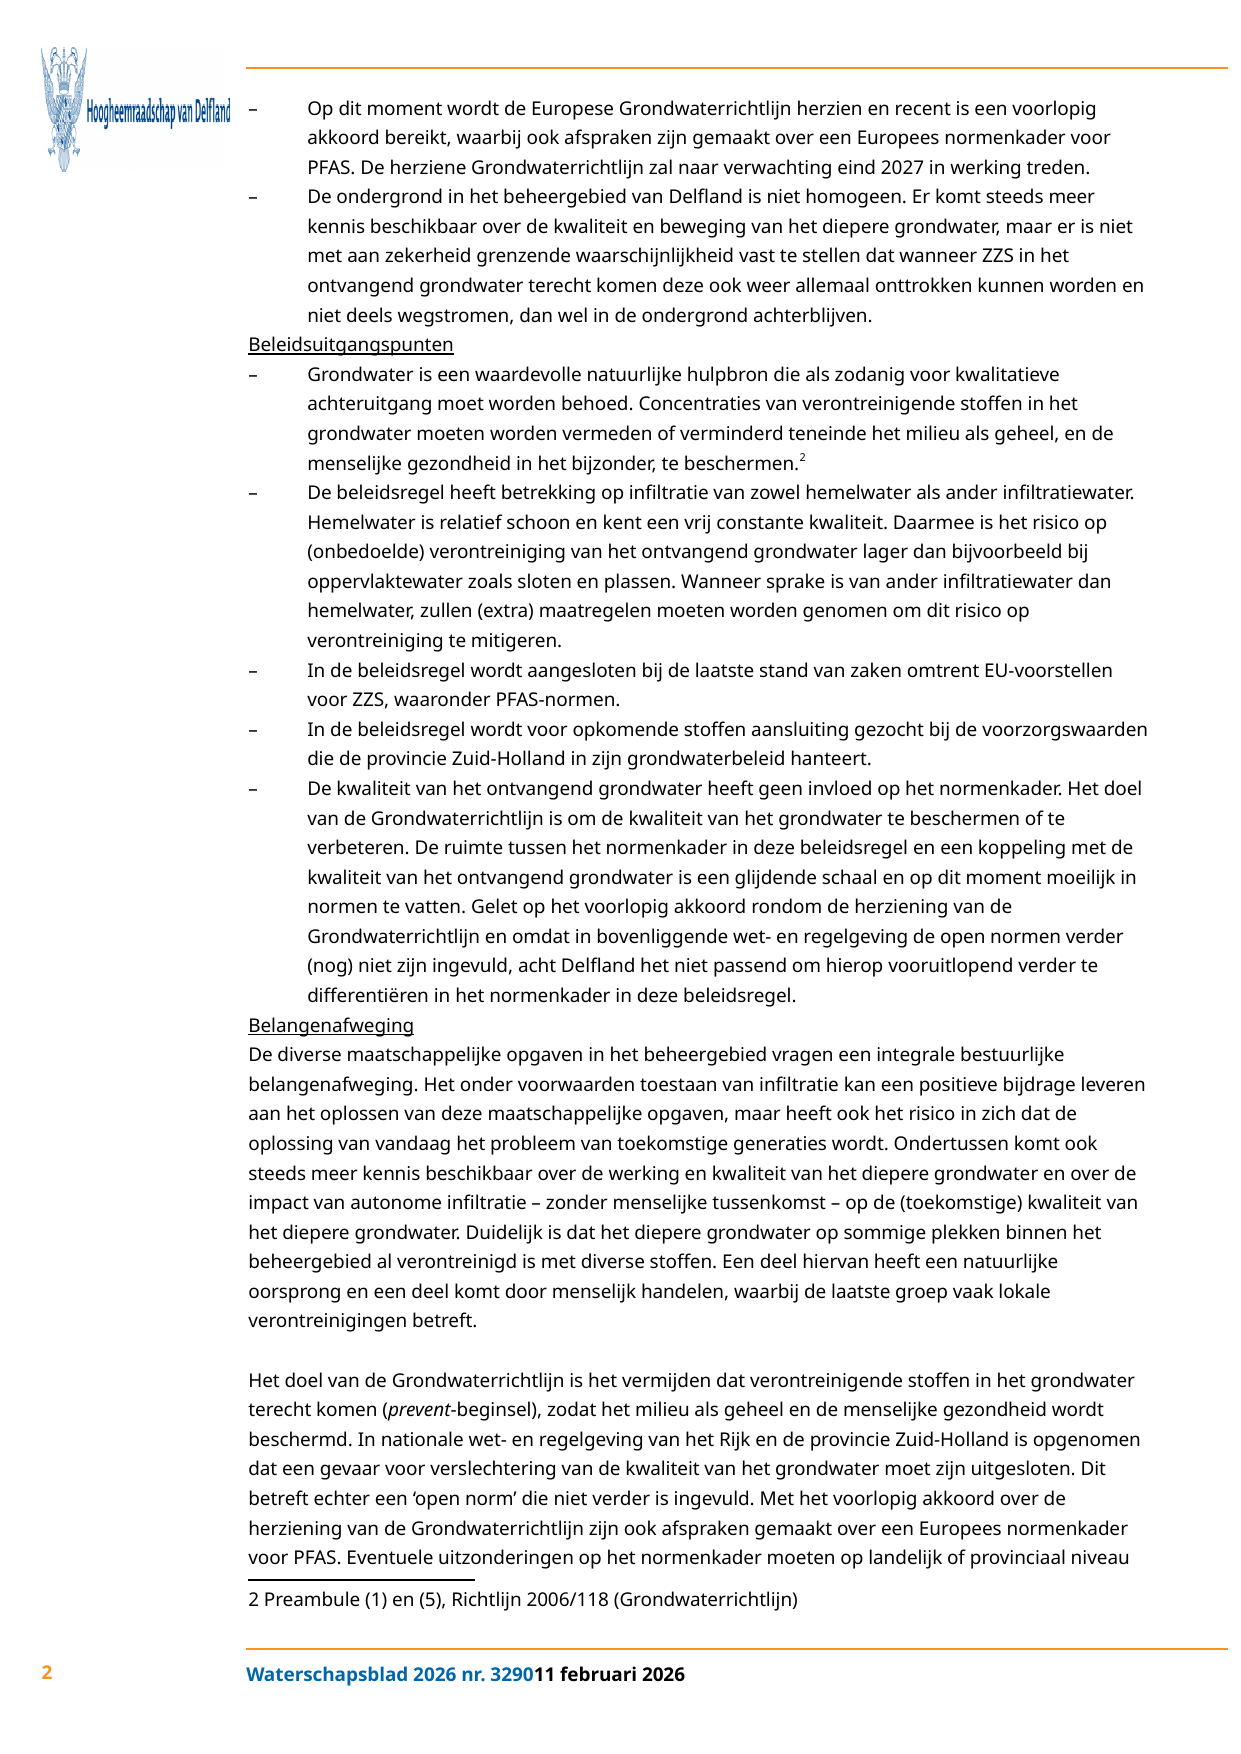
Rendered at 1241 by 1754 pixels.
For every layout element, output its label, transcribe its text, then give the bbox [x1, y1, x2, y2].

list De kwaliteit van het ontvangend grondwater heeft geen invloed op het normenkader. Het doel van de Grondwaterrichtlijn is om de kwaliteit van het grondwater te beschermen of te verbeteren. De ruimte tussen het normenkader in deze beleidsregel en een koppeling met de kwaliteit van het ontvangend grondwater is een glijdende schaal en op dit moment moeilijk in normen te vatten. Gelet op het voorlopig akkoord rondom de herziening van de Grondwaterrichtlijn en omdat in bovenliggende wet- en regelgeving de open normen verder (nog) niet zijn ingevuld, acht Delfland het niet passend om hierop vooruitlopend verder te differentiëren in het normenkader in deze beleidsregel. [248, 775, 1152, 1008]
list Grondwater is een waardevolle natuurlijke hulpbron die als zodanig voor kwalitatieve achteruitgang moet worden behoed. Concentraties van verontreinigende stoffen in het grondwater moeten worden vermeden of verminderd teneinde het milieu als geheel, en de menselijke gezondheid in het bijzonder, te beschermen. [248, 361, 1152, 476]
text Beleidsuitgangspunten [248, 331, 1152, 357]
list De beleidsregel heeft betrekking op infiltratie van zowel hemelwater als ander infiltratiewater. Hemelwater is relatief schoon en kent een vrij constante kwaliteit. Daarmee is het risico op (onbedoelde) verontreiniging van het ontvangend grondwater lager dan bijvoorbeeld bij oppervlaktewater zoals sloten en plassen. Wanneer sprake is van ander infiltratiewater dan hemelwater, zullen (extra) maatregelen moeten worden genomen om dit risico op verontreiniging te mitigeren. [248, 479, 1152, 653]
picture [41, 47, 231, 172]
list Op dit moment wordt de Europese Grondwaterrichtlijn herzien en recent is een voorlopig akkoord bereikt, waarbij ook afspraken zijn gemaakt over een Europees normenkader voor PFAS. De herziene Grondwaterrichtlijn zal naar verwachting eind 2027 in werking treden. [248, 95, 1152, 180]
list In de beleidsregel wordt voor opkomende stoffen aansluiting gezocht bij de voorzorgswaarden die de provincie Zuid-Holland in zijn grondwaterbeleid hanteert. [248, 716, 1152, 771]
list In de beleidsregel wordt aangesloten bij de laatste stand van zaken omtrent EU-voorstellen voor ZZS, waaronder PFAS-normen. [248, 657, 1152, 712]
text De diverse maatschappelijke opgaven in het beheergebied vragen een integrale bestuurlijke belangenafweging. Het onder voorwaarden toestaan van infiltratie kan een positieve bijdrage leveren aan het oplossen van deze maatschappelijke opgaven, maar heeft ook het risico in zich dat de oplossing van vandaag het probleem van toekomstige generaties wordt. Ondertussen komt ook steeds meer kennis beschikbaar over de werking en kwaliteit van het diepere grondwater en over de impact van autonome infiltratie – zonder menselijke tussenkomst – op de (toekomstige) kwaliteit van het diepere grondwater. Duidelijk is dat het diepere grondwater op sommige plekken binnen het beheergebied al verontreinigd is met diverse stoffen. Een deel hiervan heeft een natuurlijke oorsprong en een deel komt door menselijk handelen, waarbij de laatste groep vaak lokale verontreinigingen betreft. [248, 1041, 1152, 1333]
list Preambule (1) en (5), Richtlijn 2006/118 (Grondwaterrichtlijn) [248, 1586, 1152, 1612]
text Belangenafweging [248, 1012, 1152, 1038]
list De ondergrond in het beheergebied van Delfland is niet homogeen. Er komt steeds meer kennis beschikbaar over de kwaliteit en beweging van het diepere grondwater, maar er is niet met aan zekerheid grenzende waarschijnlijkheid vast te stellen dat wanneer ZZS in het ontvangend grondwater terecht komen deze ook weer allemaal onttrokken kunnen worden en niet deels wegstromen, dan wel in de ondergrond achterblijven. [248, 183, 1152, 328]
text Het doel van de Grondwaterrichtlijn is het vermijden dat verontreinigende stoffen in het grondwater terecht komen (prevent-beginsel), zodat het milieu als geheel en de menselijke gezondheid wordt beschermd. In nationale wet- en regelgeving van het Rijk en de provincie Zuid-Holland is opgenomen dat een gevaar voor verslechtering van de kwaliteit van het grondwater moet zijn uitgesloten. Dit betreft echter een ‘open norm’ die niet verder is ingevuld. Met het voorlopig akkoord over de herziening van de Grondwaterrichtlijn zijn ook afspraken gemaakt over een Europees normenkader voor PFAS. Eventuele uitzonderingen op het normenkader moeten op landelijk of provinciaal niveau [248, 1367, 1152, 1570]
